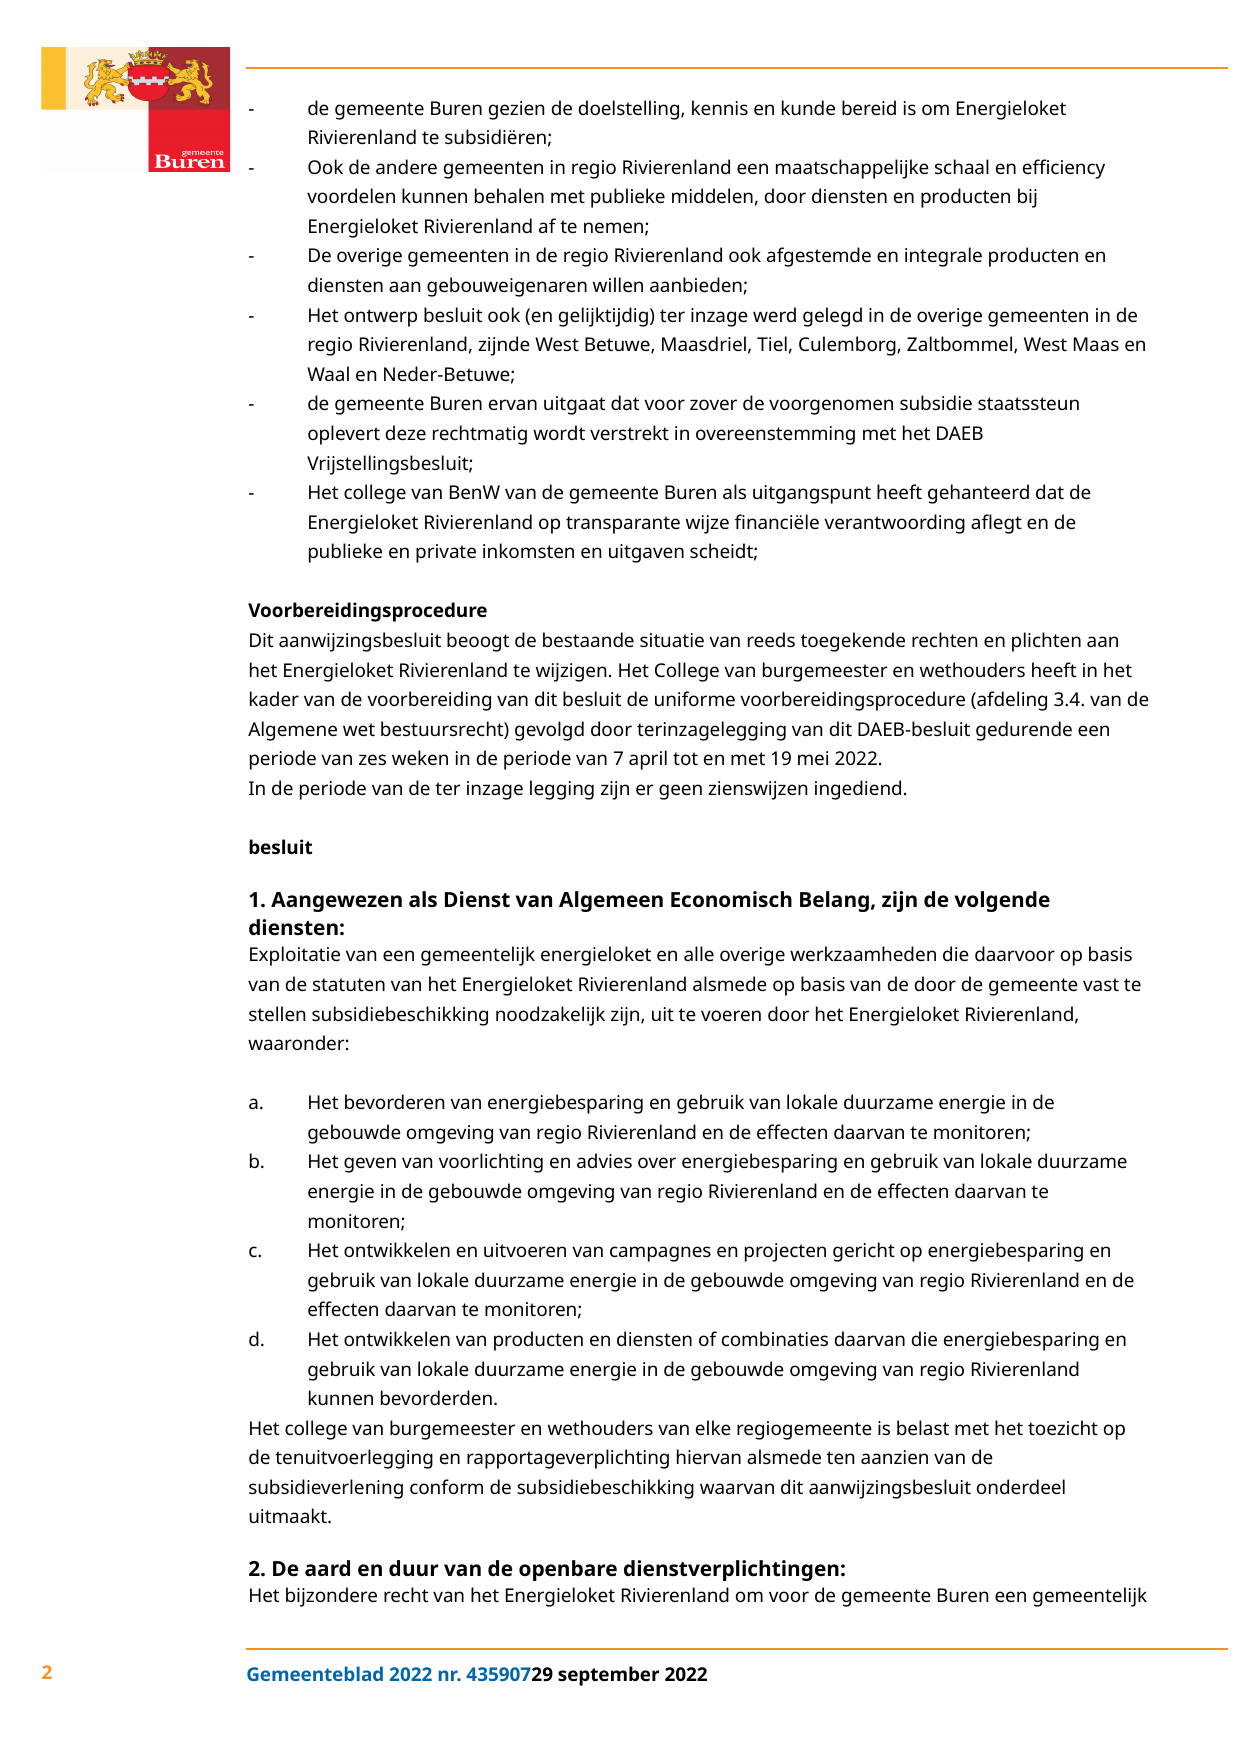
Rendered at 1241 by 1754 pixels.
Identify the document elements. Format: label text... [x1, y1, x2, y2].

text Voorbereidingsprocedure [248, 598, 1152, 623]
list De overige gemeenten in de regio Rivierenland ook afgestemde en integrale producten en diensten aan gebouweigenaren willen aanbieden; [248, 243, 1152, 298]
text 1. Aangewezen als Dienst van Algemeen Economisch Belang, zijn de volgende diensten: [248, 885, 1152, 942]
picture [41, 47, 231, 172]
list Het ontwikkelen van producten en diensten of combinaties daarvan die energiebesparing en gebruik van lokale duurzame energie in de gebouwde omgeving van regio Rivierenland kunnen bevorderden. [248, 1326, 1152, 1411]
text Dit aanwijzingsbesluit beoogt de bestaande situatie van reeds toegekende rechten en plichten aan het Energieloket Rivierenland te wijzigen. Het College van burgemeester en wethouders heeft in het kader van de voorbereiding van dit besluit de uniforme voorbereidingsprocedure (afdeling 3.4. van de Algemene wet bestuursrecht) gevolgd door terinzagelegging van dit DAEB-besluit gedurende een periode van zes weken in de periode van 7 april tot en met 19 mei 2022. [248, 627, 1152, 771]
list Het college van BenW van de gemeente Buren als uitgangspunt heeft gehanteerd dat de Energieloket Rivierenland op transparante wijze financiële verantwoording aflegt en de publieke en private inkomsten en uitgaven scheidt; [248, 479, 1152, 564]
text 2. De aard en duur van de openbare dienstverplichtingen: [248, 1554, 1152, 1583]
text Het bijzondere recht van het Energieloket Rivierenland om voor de gemeente Buren een gemeentelijk [248, 1583, 1152, 1608]
list de gemeente Buren ervan uitgaat dat voor zover de voorgenomen subsidie staatssteun oplevert deze rechtmatig wordt verstrekt in overeenstemming met het DAEB Vrijstellingsbesluit; [248, 391, 1152, 476]
text besluit [248, 834, 1152, 860]
list Het ontwerp besluit ook (en gelijktijdig) ter inzage werd gelegd in de overige gemeenten in de regio Rivierenland, zijnde West Betuwe, Maasdriel, Tiel, Culemborg, Zaltbommel, West Maas en Waal en Neder-Betuwe; [248, 302, 1152, 387]
text Exploitatie van een gemeentelijk energieloket en alle overige werkzaamheden die daarvoor op basis van de statuten van het Energieloket Rivierenland alsmede op basis van de door de gemeente vast te stellen subsidiebeschikking noodzakelijk zijn, uit te voeren door het Energieloket Rivierenland, waaronder: [248, 942, 1152, 1056]
list Het ontwikkelen en uitvoeren van campagnes en projecten gericht op energiebesparing en gebruik van lokale duurzame energie in de gebouwde omgeving van regio Rivierenland en de effecten daarvan te monitoren; [248, 1237, 1152, 1322]
list Het geven van voorlichting en advies over energiebesparing en gebruik van lokale duurzame energie in de gebouwde omgeving van regio Rivierenland en de effecten daarvan te monitoren; [248, 1149, 1152, 1234]
list de gemeente Buren gezien de doelstelling, kennis en kunde bereid is om Energieloket Rivierenland te subsidiëren; [248, 95, 1152, 150]
text In de periode van de ter inzage legging zijn er geen zienswijzen ingediend. [248, 775, 1152, 801]
list Het bevorderen van energiebesparing en gebruik van lokale duurzame energie in de gebouwde omgeving van regio Rivierenland en de effecten daarvan te monitoren; [248, 1089, 1152, 1145]
list Ook de andere gemeenten in regio Rivierenland een maatschappelijke schaal en efficiency voordelen kunnen behalen met publieke middelen, door diensten en producten bij Energieloket Rivierenland af te nemen; [248, 154, 1152, 239]
text Het college van burgemeester en wethouders van elke regiogemeente is belast met het toezicht op de tenuitvoerlegging en rapportageverplichting hiervan alsmede ten aanzien van de subsidieverlening conform de subsidiebeschikking waarvan dit aanwijzingsbesluit onderdeel uitmaakt. [248, 1415, 1152, 1529]
